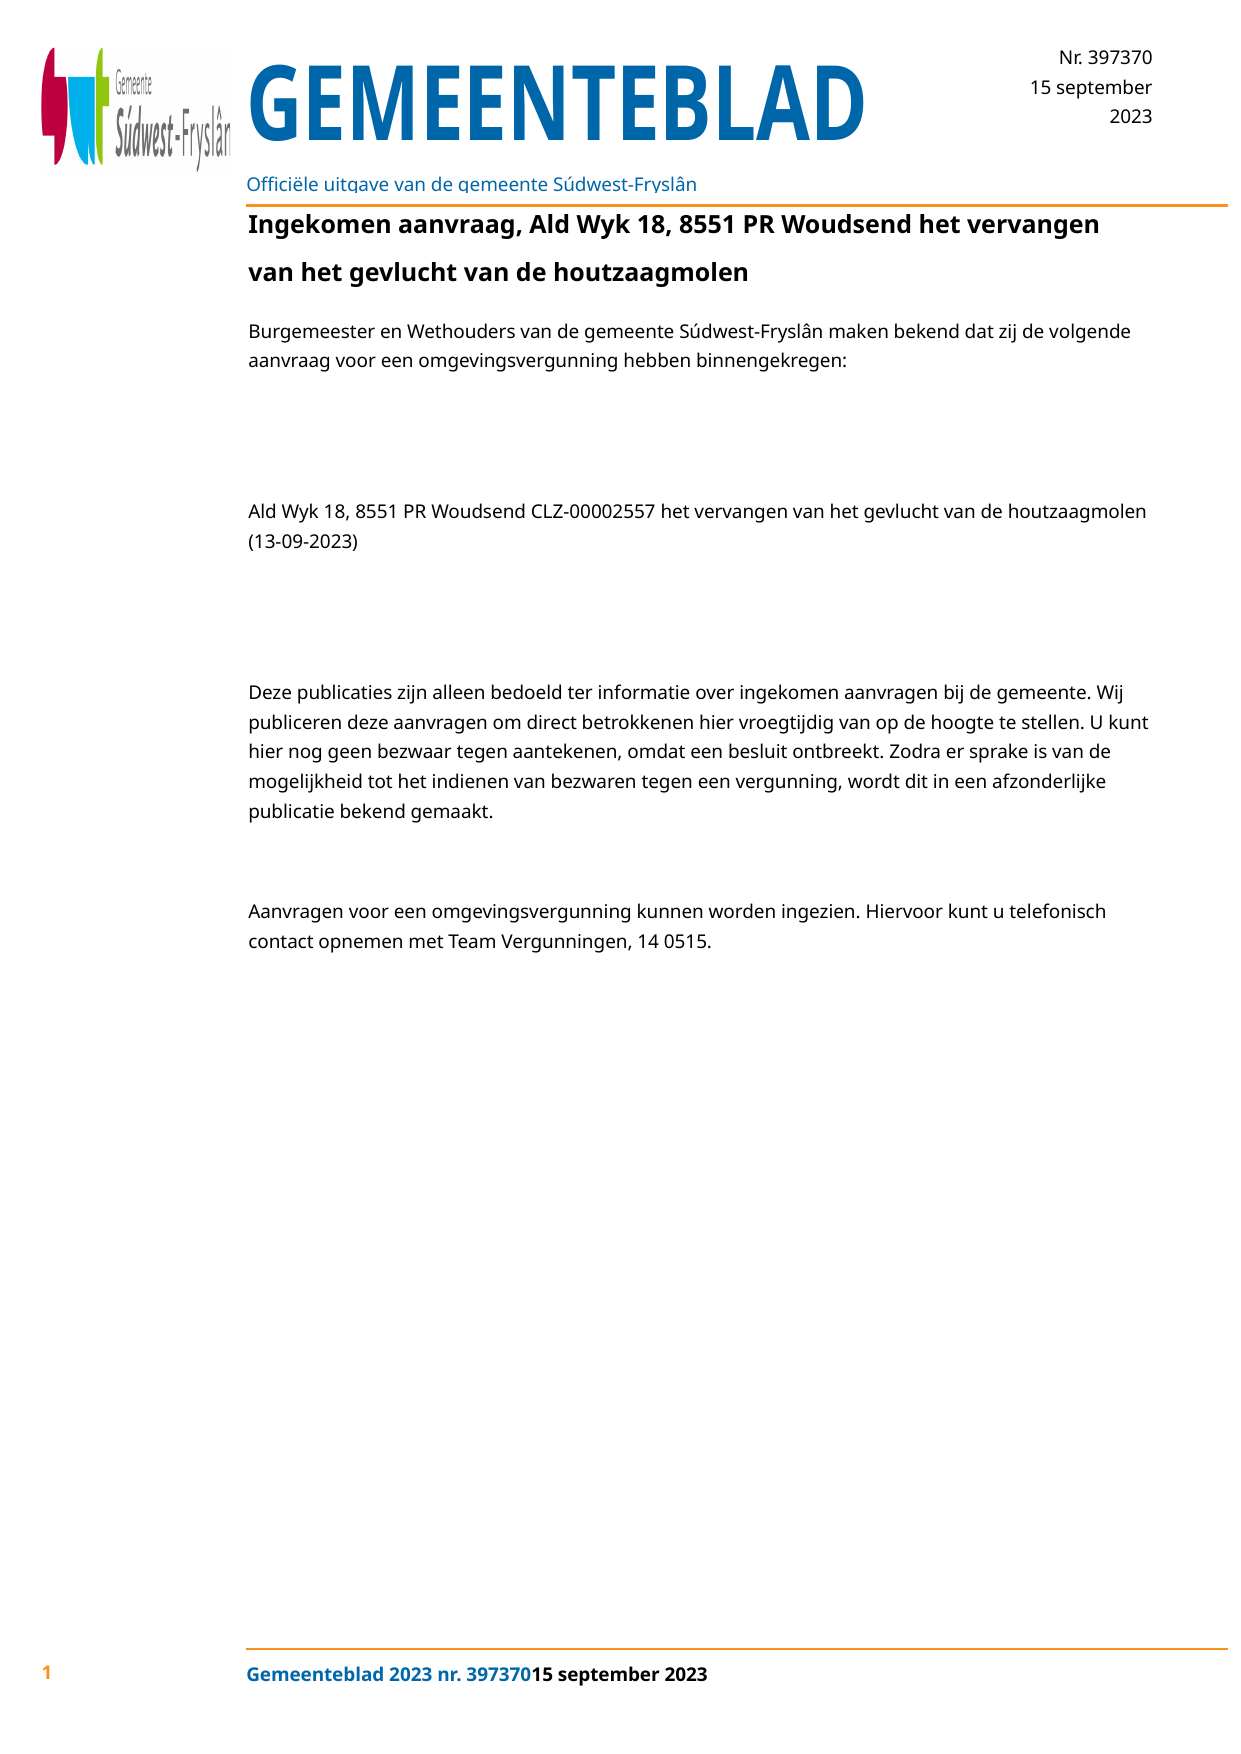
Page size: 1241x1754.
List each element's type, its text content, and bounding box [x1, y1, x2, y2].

picture [41, 47, 231, 172]
text Aanvragen voor een omgevingsvergunning kunnen worden ingezien. Hiervoor kunt u telefonisch contact opnemen met Team Vergunningen, 14 0515. [248, 899, 1152, 954]
text Burgemeester en Wethouders van de gemeente Súdwest-Fryslân maken bekend dat zij de volgende aanvraag voor een omgevingsvergunning hebben binnengekregen: [248, 318, 1152, 373]
text Deze publicaties zijn alleen bedoeld ter informatie over ingekomen aanvragen bij de gemeente. Wij publiceren deze aanvragen om direct betrokkenen hier vroegtijdig van op de hoogte te stellen. U kunt hier nog geen bezwaar tegen aantekenen, omdat een besluit ontbreekt. Zodra er sprake is van de mogelijkheid tot het indienen van bezwaren tegen een vergunning, wordt dit in een afzonderlijke publicatie bekend gemaakt. [248, 679, 1152, 824]
text Ingekomen aanvraag, Ald Wyk 18, 8551 PR Woudsend het vervangen van het gevlucht van de houtzaagmolen [248, 207, 1152, 288]
text Ald Wyk 18, 8551 PR Woudsend CLZ-00002557 het vervangen van het gevlucht van de houtzaagmolen (13-09-2023) [248, 499, 1152, 554]
